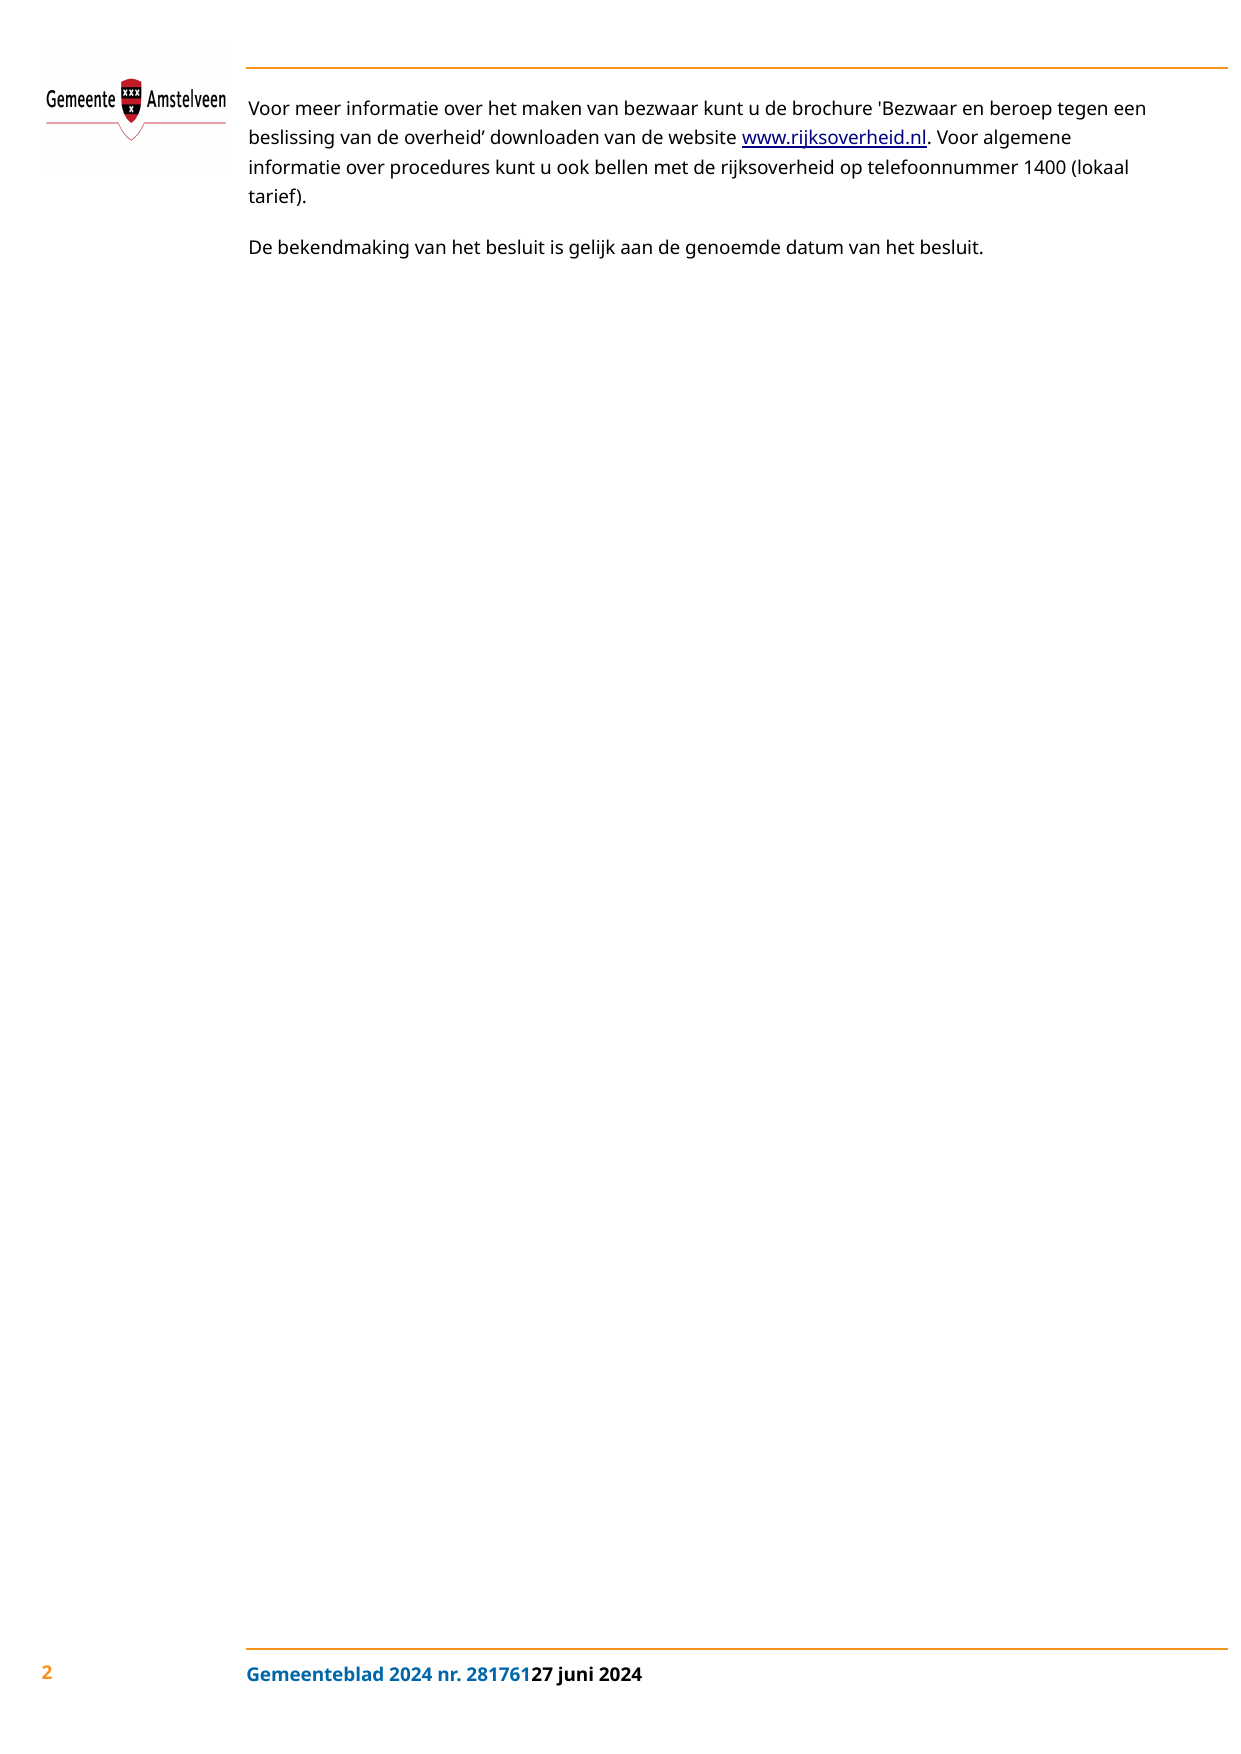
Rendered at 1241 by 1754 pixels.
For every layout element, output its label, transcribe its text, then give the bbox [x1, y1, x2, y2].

text Voor meer informatie over het maken van bezwaar kunt u de brochure 'Bezwaar en beroep tegen een beslissing van de overheid’ downloaden van de website www.rijksoverheid.nl. Voor algemene informatie over procedures kunt u ook bellen met de rijksoverheid op telefoonnummer 1400 (lokaal tarief). [248, 95, 1152, 209]
picture [41, 47, 231, 172]
text De bekendmaking van het besluit is gelijk aan de genoemde datum van het besluit. [248, 234, 1152, 260]
